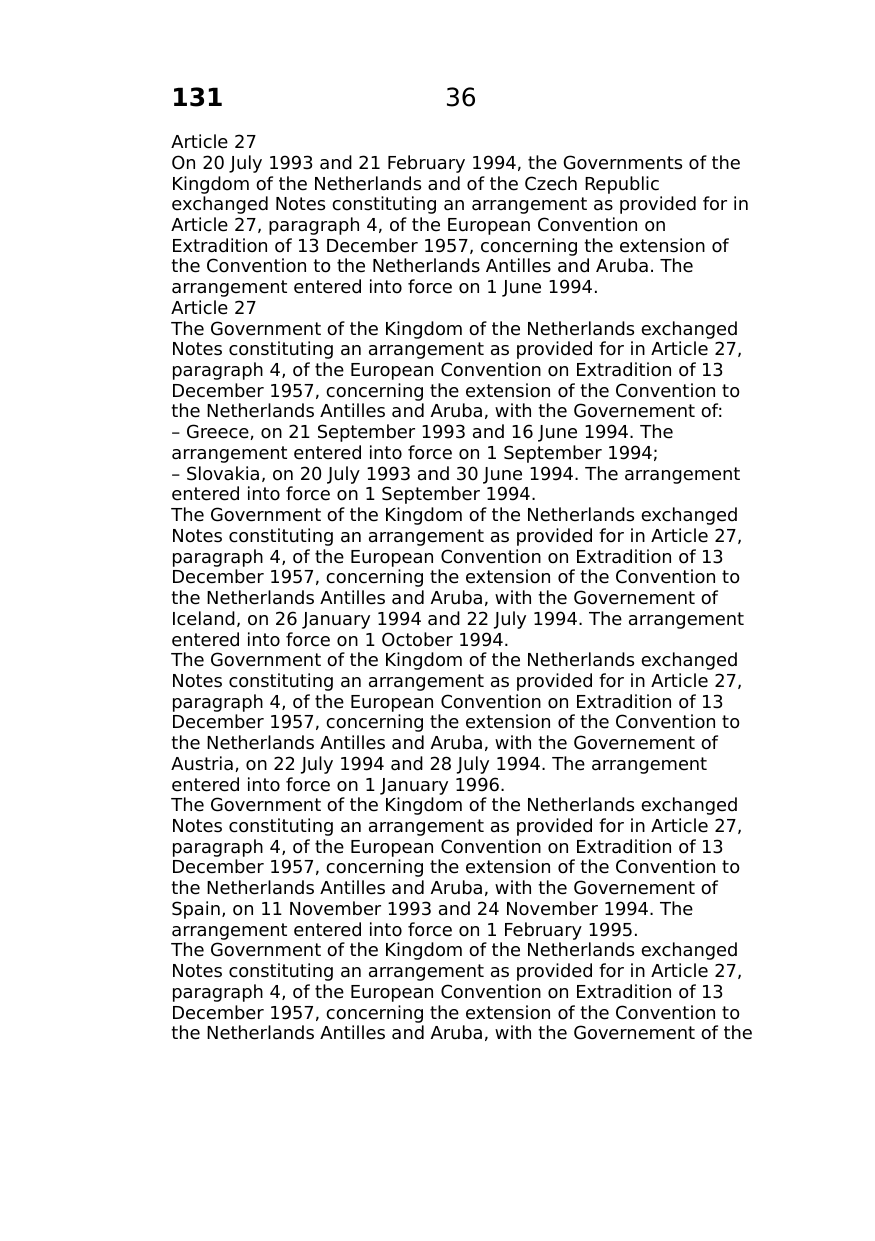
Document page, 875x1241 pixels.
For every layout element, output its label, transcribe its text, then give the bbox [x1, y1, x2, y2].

text The Government of the Kingdom of the Netherlands exchanged Notes constituting an arrangement as provided for in Article 27, paragraph 4, of the European Convention on Extradition of 13 December 1957, concerning the extension of the Convention to the Netherlands Antilles and Aruba, with the Governement of Austria, on 22 July 1994 and 28 July 1994. The arrangement entered into force on 1 January 1996. [171, 650, 756, 795]
text – Greece, on 21 September 1993 and 16 June 1994. The arrangement entered into force on 1 September 1994; [171, 422, 756, 463]
text – Slovakia, on 20 July 1993 and 30 June 1994. The arrangement entered into force on 1 September 1994. [171, 463, 756, 505]
text The Government of the Kingdom of the Netherlands exchanged Notes constituting an arrangement as provided for in Article 27, paragraph 4, of the European Convention on Extradition of 13 December 1957, concerning the extension of the Convention to the Netherlands Antilles and Aruba, with the Governement of Iceland, on 26 January 1994 and 22 July 1994. The arrangement entered into force on 1 October 1994. [171, 505, 756, 650]
text The Government of the Kingdom of the Netherlands exchanged Notes constituting an arrangement as provided for in Article 27, paragraph 4, of the European Convention on Extradition of 13 December 1957, concerning the extension of the Convention to the Netherlands Antilles and Aruba, with the Governement of the [171, 940, 756, 1044]
text The Government of the Kingdom of the Netherlands exchanged Notes constituting an arrangement as provided for in Article 27, paragraph 4, of the European Convention on Extradition of 13 December 1957, concerning the extension of the Convention to the Netherlands Antilles and Aruba, with the Governement of Spain, on 11 November 1993 and 24 November 1994. The arrangement entered into force on 1 February 1995. [171, 795, 756, 940]
text Article 27 [171, 298, 756, 318]
text Article 27 [171, 132, 756, 153]
text The Government of the Kingdom of the Netherlands exchanged Notes constituting an arrangement as provided for in Article 27, paragraph 4, of the European Convention on Extradition of 13 December 1957, concerning the extension of the Convention to the Netherlands Antilles and Aruba, with the Governement of: [171, 318, 756, 422]
text On 20 July 1993 and 21 February 1994, the Governments of the Kingdom of the Netherlands and of the Czech Republic exchanged Notes constituting an arrangement as provided for in Article 27, paragraph 4, of the European Convention on Extradition of 13 December 1957, concerning the extension of the Convention to the Netherlands Antilles and Aruba. The arrangement entered into force on 1 June 1994. [171, 153, 756, 298]
